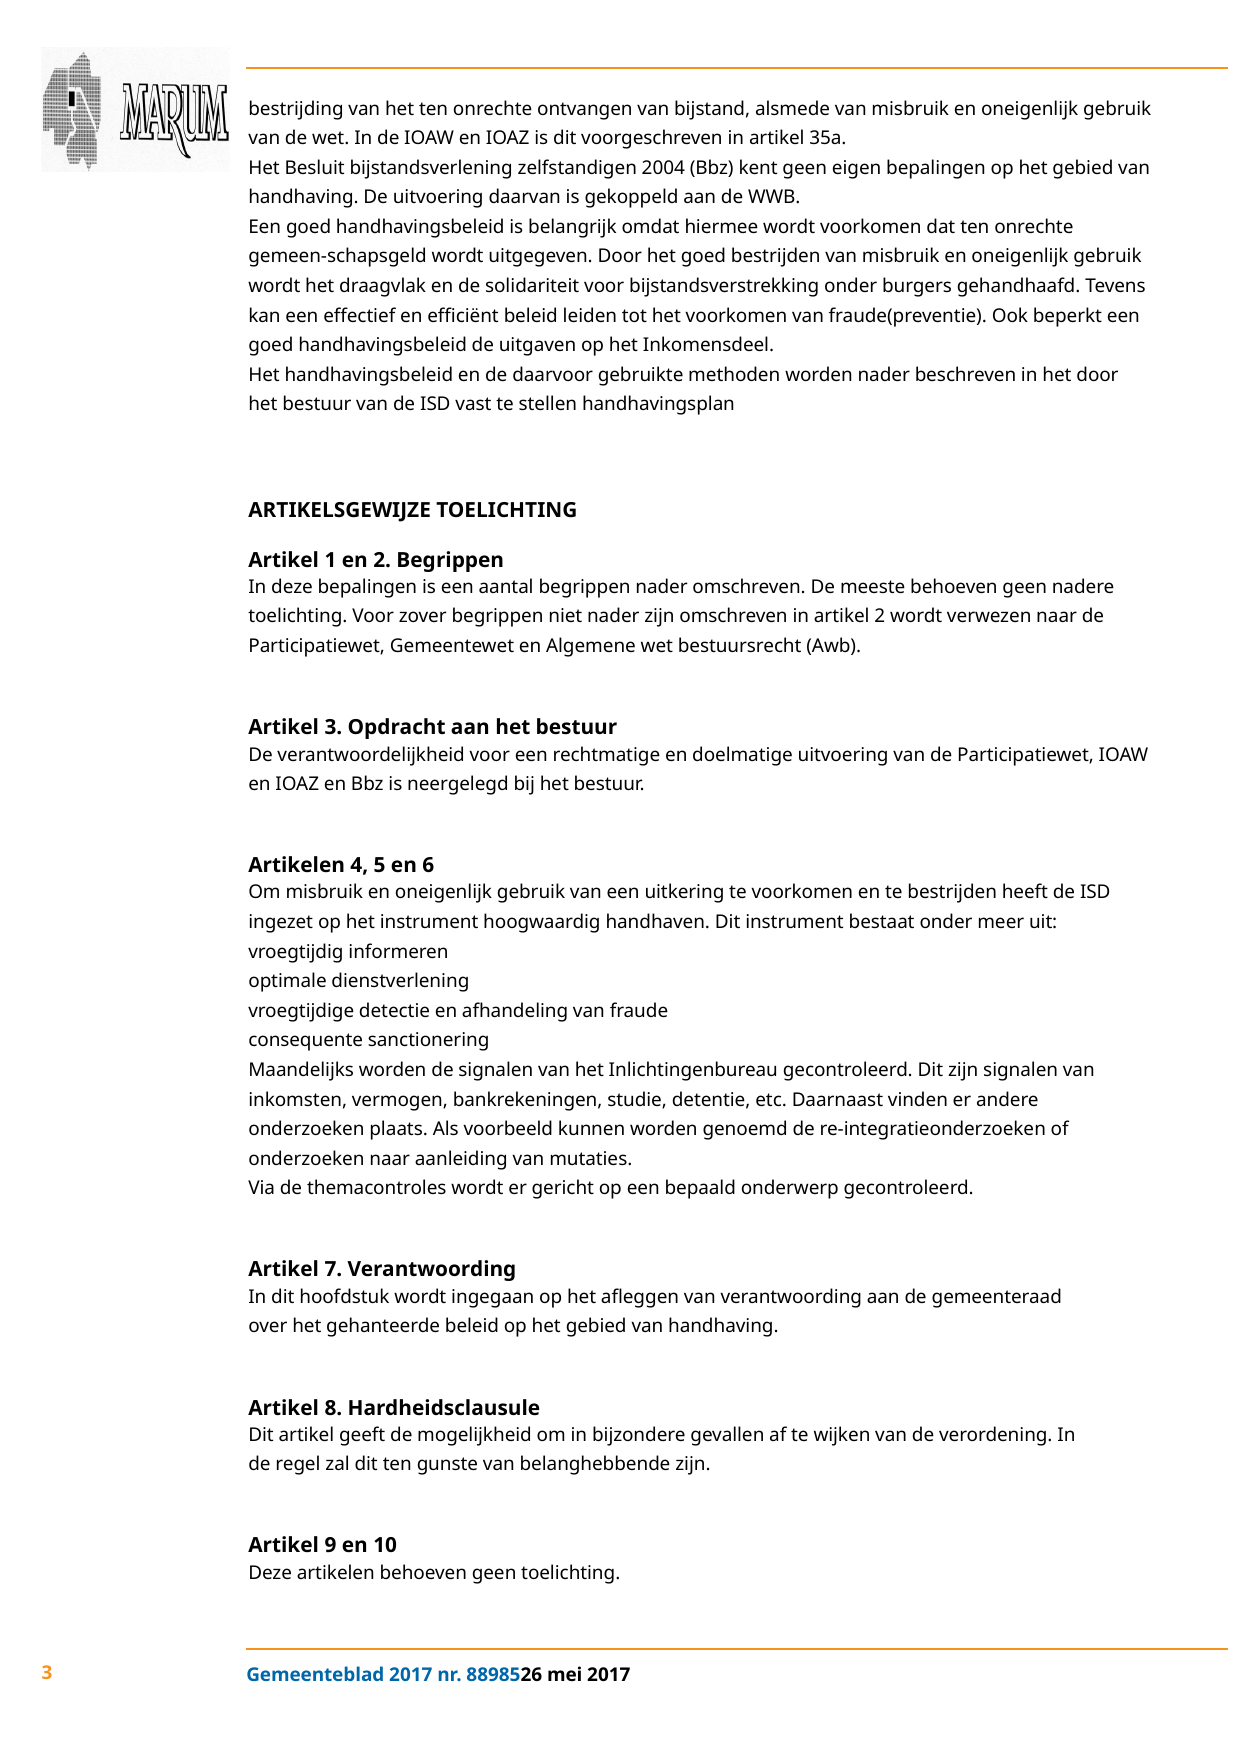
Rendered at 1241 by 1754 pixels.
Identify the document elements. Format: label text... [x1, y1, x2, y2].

text Artikel 3. Opdracht aan het bestuur [248, 712, 1152, 741]
picture [41, 47, 231, 172]
text de regel zal dit ten gunste van belanghebbende zijn. [248, 1451, 1152, 1476]
text Een goed handhavingsbeleid is belangrijk omdat hiermee wordt voorkomen dat ten onrechte gemeen-schapsgeld wordt uitgegeven. Door het goed bestrijden van misbruik en oneigenlijk gebruik wordt het draagvlak en de solidariteit voor bijstandsverstrekking onder burgers gehandhaafd. Tevens kan een effectief en efficiënt beleid leiden tot het voorkomen van fraude(preventie). Ook beperkt een goed handhavingsbeleid de uitgaven op het Inkomensdeel. [248, 213, 1152, 357]
text bestrijding van het ten onrechte ontvangen van bijstand, alsmede van misbruik en oneigenlijk gebruik van de wet. In de IOAW en IOAZ is dit voorgeschreven in artikel 35a. [248, 95, 1152, 150]
text Dit artikel geeft de mogelijkheid om in bijzondere gevallen af te wijken van de verordening. In [248, 1421, 1152, 1447]
text Om misbruik en oneigenlijk gebruik van een uitkering te voorkomen en te bestrijden heeft de ISD ingezet op het instrument hoogwaardig handhaven. Dit instrument bestaat onder meer uit: [248, 879, 1152, 934]
text Artikelen 4, 5 en 6 [248, 850, 1152, 879]
text vroegtijdige detectie en afhandeling van fraude [248, 997, 1152, 1023]
text Artikel 8. Hardheidsclausule [248, 1393, 1152, 1421]
text ARTIKELSGEWIJZE TOELICHTING [248, 495, 1152, 524]
text Artikel 1 en 2. Begrippen [248, 545, 1152, 573]
text Artikel 7. Verantwoording [248, 1254, 1152, 1283]
text Het Besluit bijstandsverlening zelfstandigen 2004 (Bbz) kent geen eigen bepalingen op het gebied van handhaving. De uitvoering daarvan is gekoppeld aan de WWB. [248, 154, 1152, 209]
text vroegtijdig informeren [248, 938, 1152, 964]
text over het gehanteerde beleid op het gebied van handhaving. [248, 1313, 1152, 1338]
text In deze bepalingen is een aantal begrippen nader omschreven. De meeste behoeven geen nadere toelichting. Voor zover begrippen niet nader zijn omschreven in artikel 2 wordt verwezen naar de Participatiewet, Gemeentewet en Algemene wet bestuursrecht (Awb). [248, 573, 1152, 658]
text optimale dienstverlening [248, 967, 1152, 993]
text De verantwoordelijkheid voor een rechtmatige en doelmatige uitvoering van de Participatiewet, IOAW en IOAZ en Bbz is neergelegd bij het bestuur. [248, 741, 1152, 796]
text Artikel 9 en 10 [248, 1531, 1152, 1559]
text Maandelijks worden de signalen van het Inlichtingenbureau gecontroleerd. Dit zijn signalen van inkomsten, vermogen, bankrekeningen, studie, detentie, etc. Daarnaast vinden er andere onderzoeken plaats. Als voorbeeld kunnen worden genoemd de re-integratieonderzoeken of onderzoeken naar aanleiding van mutaties. [248, 1056, 1152, 1171]
text In dit hoofdstuk wordt ingegaan op het afleggen van verantwoording aan de gemeenteraad [248, 1283, 1152, 1309]
text Via de themacontroles wordt er gericht op een bepaald onderwerp gecontroleerd. [248, 1174, 1152, 1200]
text Deze artikelen behoeven geen toelichting. [248, 1559, 1152, 1585]
text consequente sanctionering [248, 1027, 1152, 1052]
text Het handhavingsbeleid en de daarvoor gebruikte methoden worden nader beschreven in het door het bestuur van de ISD vast te stellen handhavingsplan [248, 361, 1152, 416]
